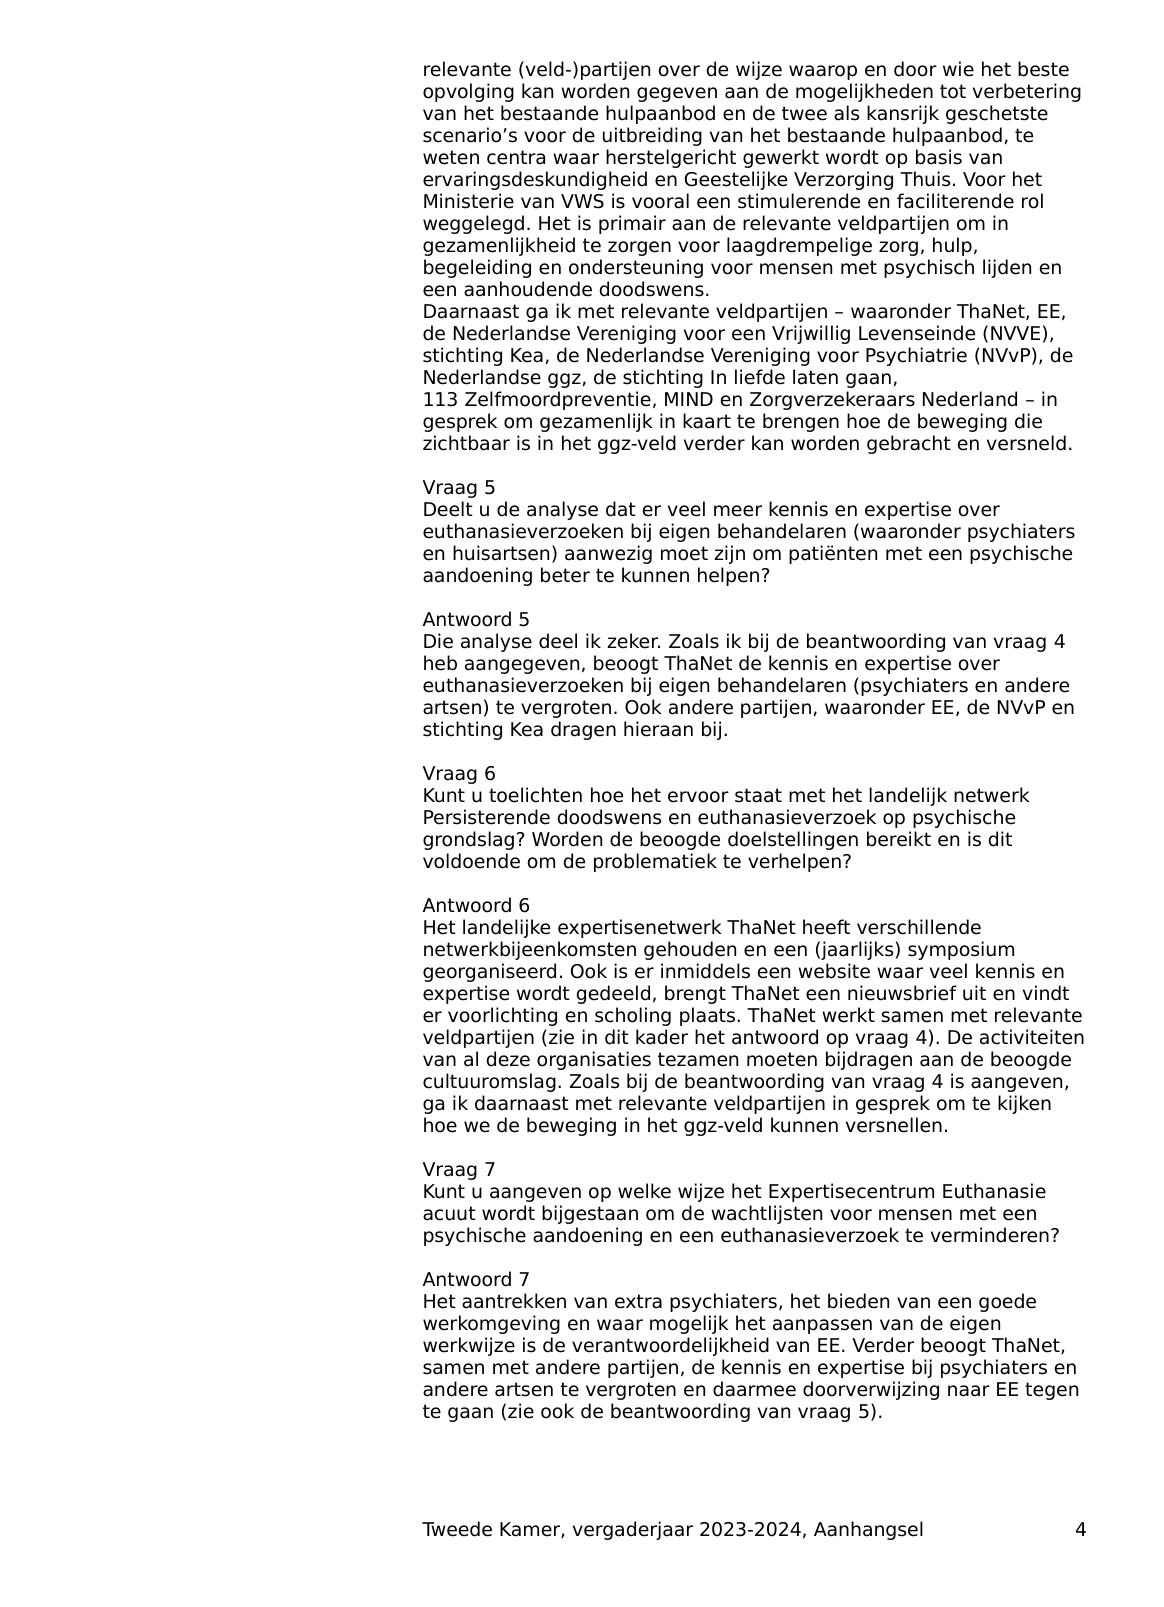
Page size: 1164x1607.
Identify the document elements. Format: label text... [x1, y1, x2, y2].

text Het aantrekken van extra psychiaters, het bieden van een goede werkomgeving en waar mogelijk het aanpassen van de eigen werkwijze is de verantwoordelijkheid van EE. Verder beoogt ThaNet, samen met andere partijen, de kennis en expertise bij psychiaters en andere artsen te vergroten en daarmee doorverwijzing naar EE tegen te gaan (zie ook de beantwoording van vraag 5). [422, 1291, 1087, 1423]
text Antwoord 7 [422, 1269, 1087, 1291]
text relevante (veld-)partijen over de wijze waarop en door wie het beste opvolging kan worden gegeven aan de mogelijkheden tot verbetering van het bestaande hulpaanbod en de twee als kansrijk geschetste scenario’s voor de uitbreiding van het bestaande hulpaanbod, te weten centra waar herstelgericht gewerkt wordt op basis van ervaringsdeskundigheid en Geestelijke Verzorging Thuis. Voor het Ministerie van VWS is vooral een stimulerende en faciliterende rol weggelegd. Het is primair aan de relevante veldpartijen om in gezamenlijkheid te zorgen voor laagdrempelige zorg, hulp, begeleiding en ondersteuning voor mensen met psychisch lijden en een aanhoudende doodswens. [422, 59, 1087, 301]
text Antwoord 5 [422, 609, 1087, 631]
text Het landelijke expertisenetwerk ThaNet heeft verschillende netwerkbijeenkomsten gehouden en een (jaarlijks) symposium georganiseerd. Ook is er inmiddels een website waar veel kennis en expertise wordt gedeeld, brengt ThaNet een nieuwsbrief uit en vindt er voorlichting en scholing plaats. ThaNet werkt samen met relevante veldpartijen (zie in dit kader het antwoord op vraag 4). De activiteiten van al deze organisaties tezamen moeten bijdragen aan de beoogde cultuuromslag. Zoals bij de beantwoording van vraag 4 is aangeven, ga ik daarnaast met relevante veldpartijen in gesprek om te kijken hoe we de beweging in het ggz-veld kunnen versnellen. [422, 917, 1087, 1137]
text Vraag 6 [422, 763, 1087, 785]
text Vraag 7 [422, 1159, 1087, 1181]
text Antwoord 6 [422, 895, 1087, 917]
text Die analyse deel ik zeker. Zoals ik bij de beantwoording van vraag 4 heb aangegeven, beoogt ThaNet de kennis en expertise over euthanasieverzoeken bij eigen behandelaren (psychiaters en andere artsen) te vergroten. Ook andere partijen, waaronder EE, de NVvP en stichting Kea dragen hieraan bij. [422, 631, 1087, 741]
text Vraag 5 [422, 477, 1087, 499]
text Kunt u toelichten hoe het ervoor staat met het landelijk netwerk Persisterende doodswens en euthanasieverzoek op psychische grondslag? Worden de beoogde doelstellingen bereikt en is dit voldoende om de problematiek te verhelpen? [422, 785, 1087, 873]
text Deelt u de analyse dat er veel meer kennis en expertise over euthanasieverzoeken bij eigen behandelaren (waaronder psychiaters en huisartsen) aanwezig moet zijn om patiënten met een psychische aandoening beter te kunnen helpen? [422, 499, 1087, 587]
text Daarnaast ga ik met relevante veldpartijen – waaronder ThaNet, EE, de Nederlandse Vereniging voor een Vrijwillig Levenseinde (NVVE), stichting Kea, de Nederlandse Vereniging voor Psychiatrie (NVvP), de Nederlandse ggz, de stichting In liefde laten gaan, 113 Zelfmoordpreventie, MIND en Zorgverzekeraars Nederland – in gesprek om gezamenlijk in kaart te brengen hoe de beweging die zichtbaar is in het ggz-veld verder kan worden gebracht en versneld. [422, 301, 1087, 455]
text Kunt u aangeven op welke wijze het Expertisecentrum Euthanasie acuut wordt bijgestaan om de wachtlijsten voor mensen met een psychische aandoening en een euthanasieverzoek te verminderen? [422, 1181, 1087, 1247]
